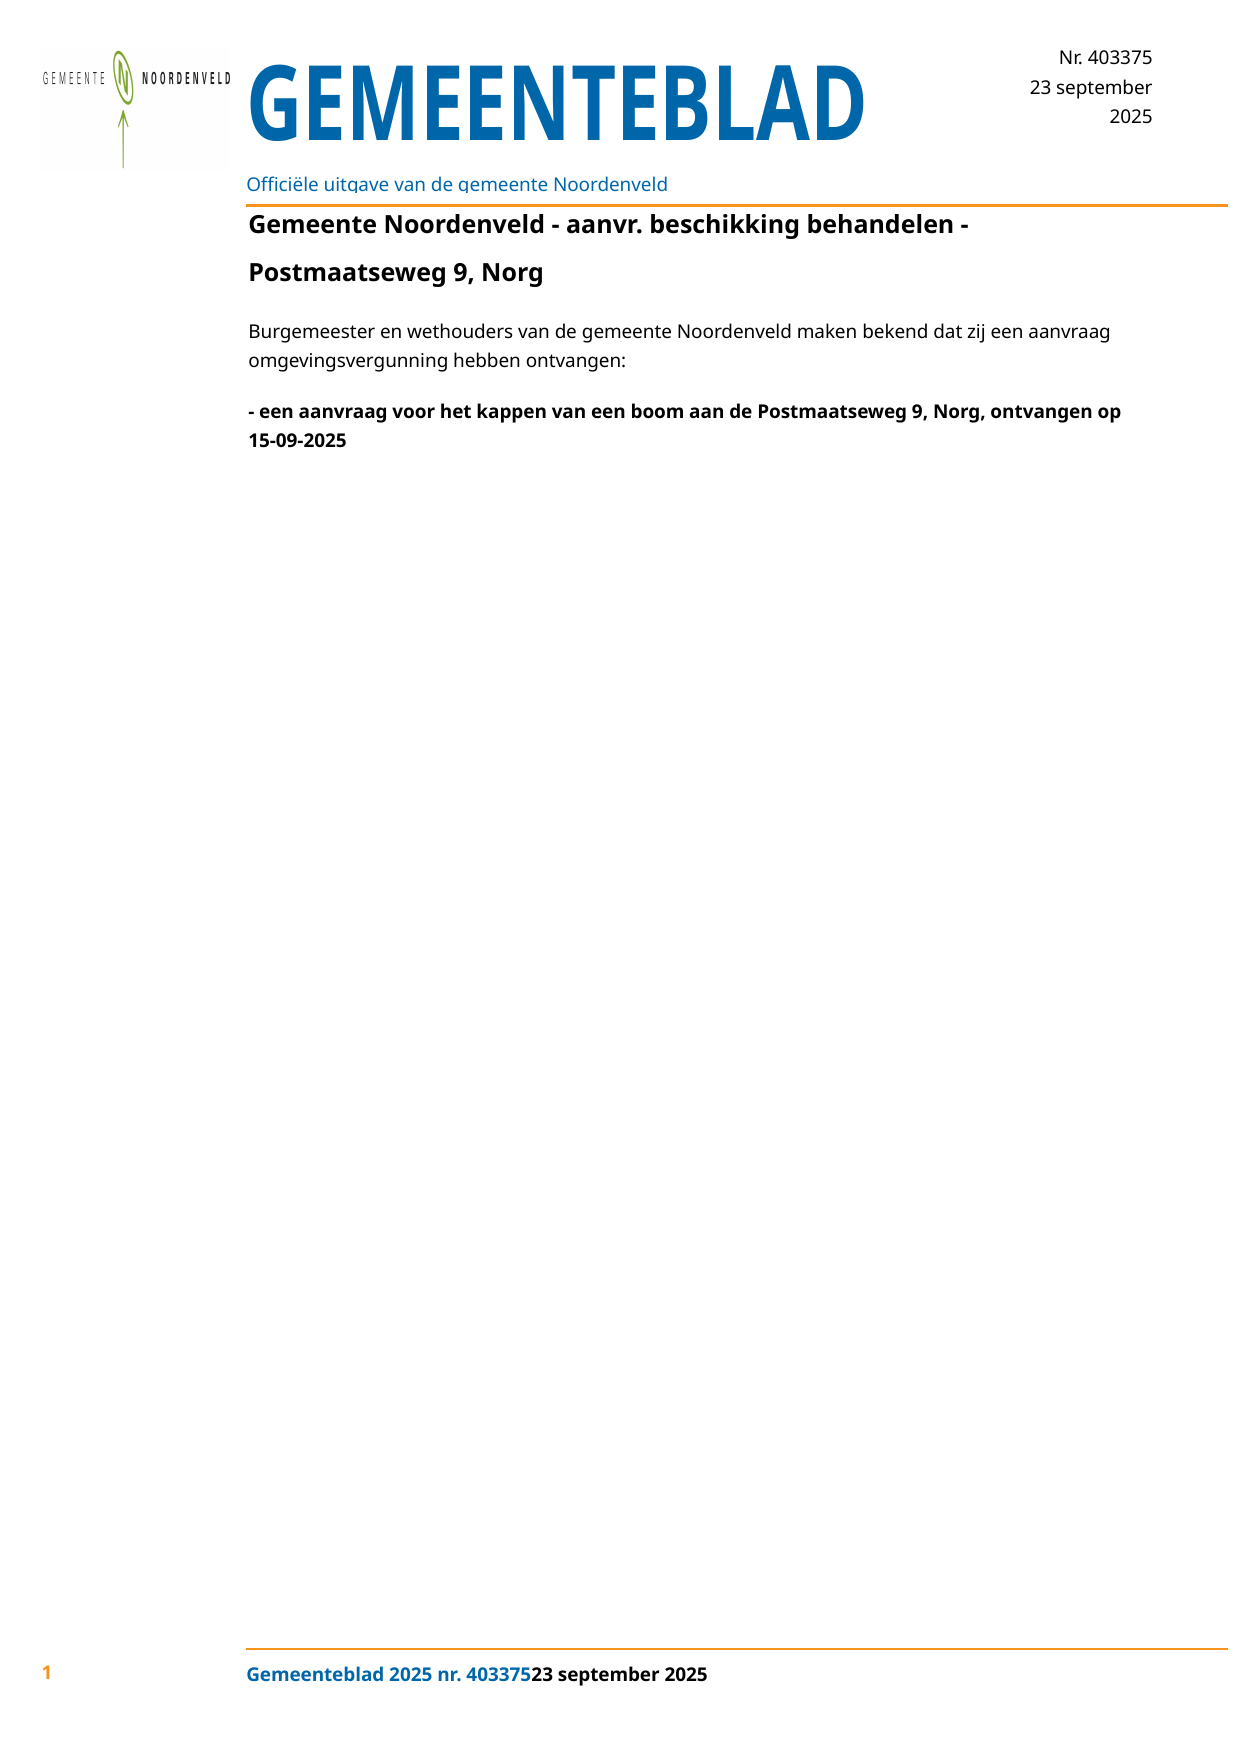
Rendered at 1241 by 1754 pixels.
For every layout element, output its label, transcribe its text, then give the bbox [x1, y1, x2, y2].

text Burgemeester en wethouders van de gemeente Noordenveld maken bekend dat zij een aanvraag omgevingsvergunning hebben ontvangen: [248, 318, 1152, 373]
text - een aanvraag voor het kappen van een boom aan de Postmaatseweg 9, Norg, ontvangen op 15-09-2025 [248, 398, 1152, 453]
picture [41, 47, 231, 172]
text Gemeente Noordenveld - aanvr. beschikking behandelen - Postmaatseweg 9, Norg [248, 207, 1152, 288]
